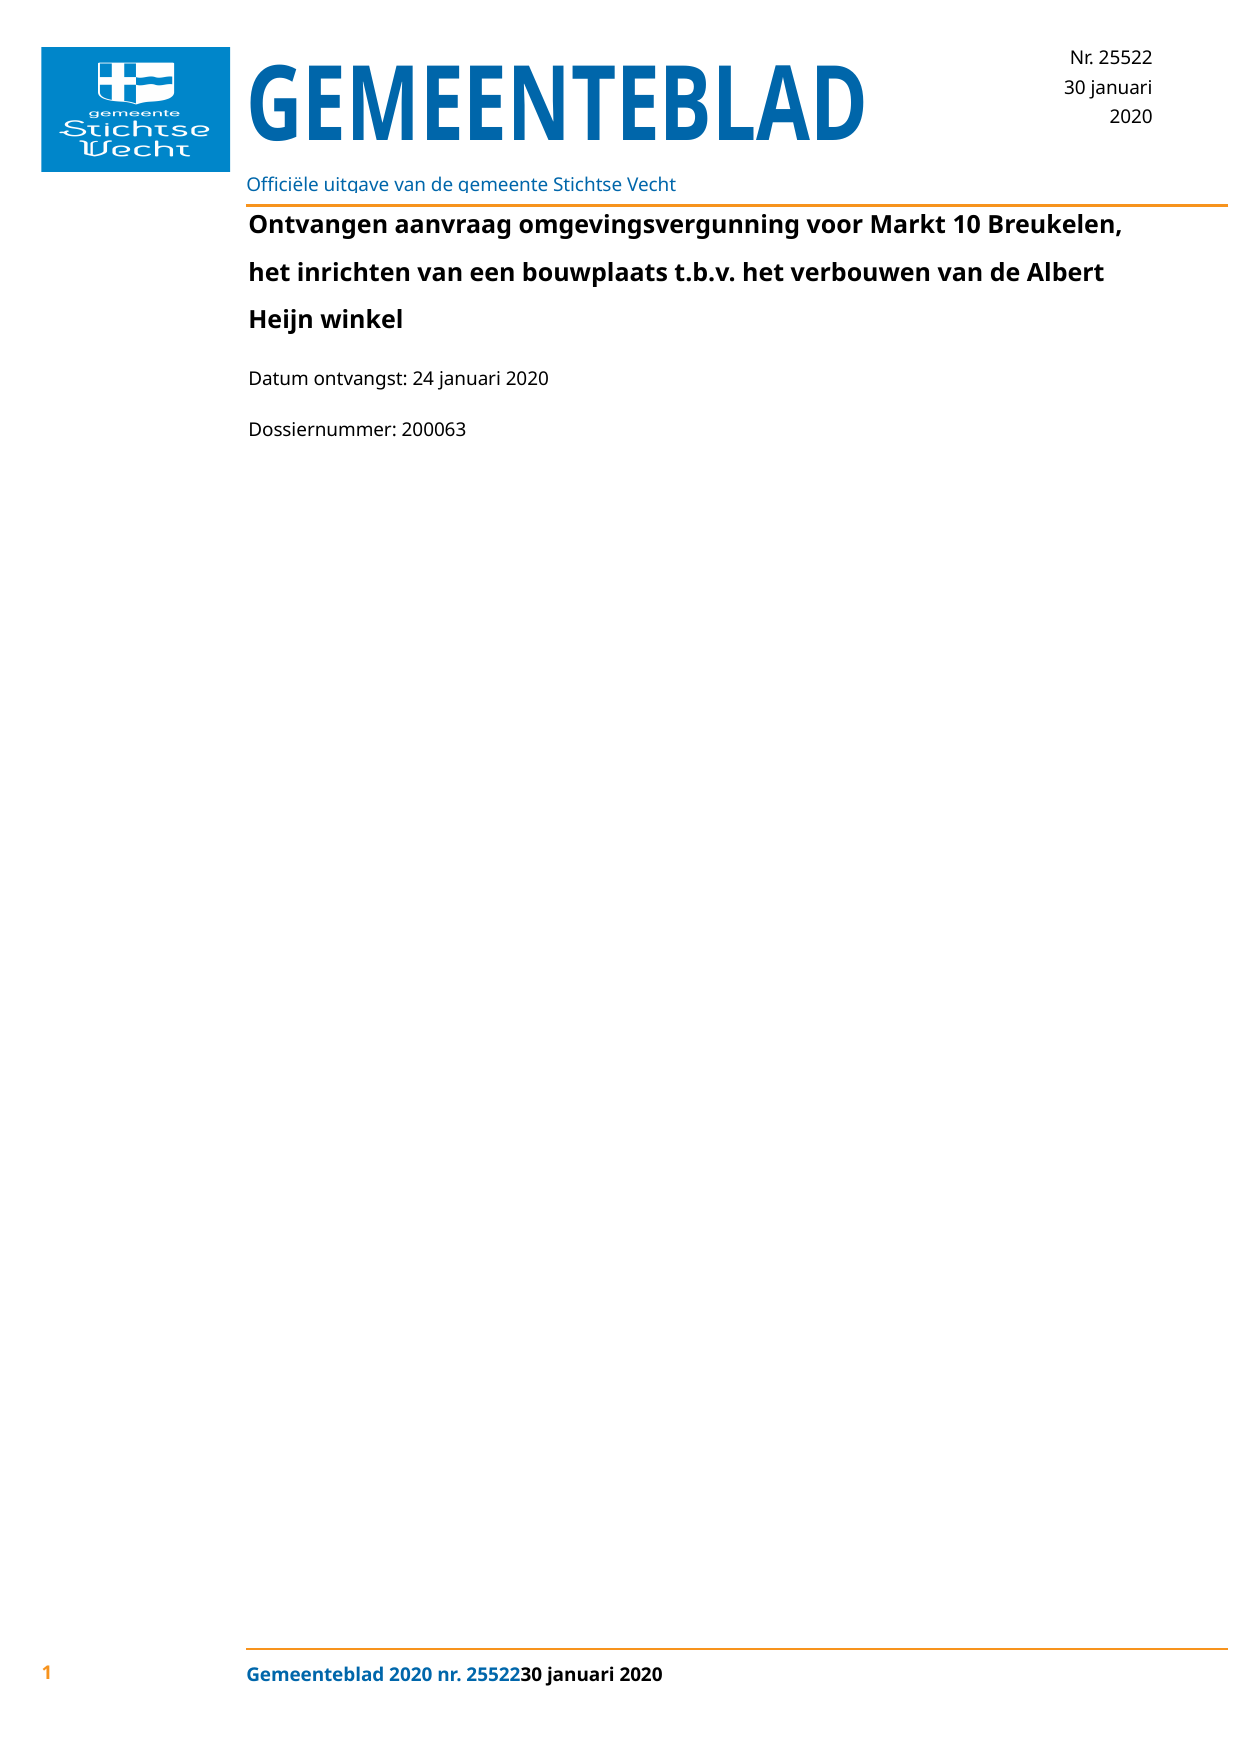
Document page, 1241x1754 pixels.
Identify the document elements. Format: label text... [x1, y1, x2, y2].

text Ontvangen aanvraag omgevingsvergunning voor Markt 10 Breukelen, het inrichten van een bouwplaats t.b.v. het verbouwen van de Albert Heijn winkel [248, 207, 1152, 336]
picture [99, 63, 135, 101]
text Datum ontvangst: 24 januari 2020 [248, 366, 1152, 391]
picture [137, 63, 174, 103]
text Dossiernummer: 200063 [248, 416, 1152, 442]
